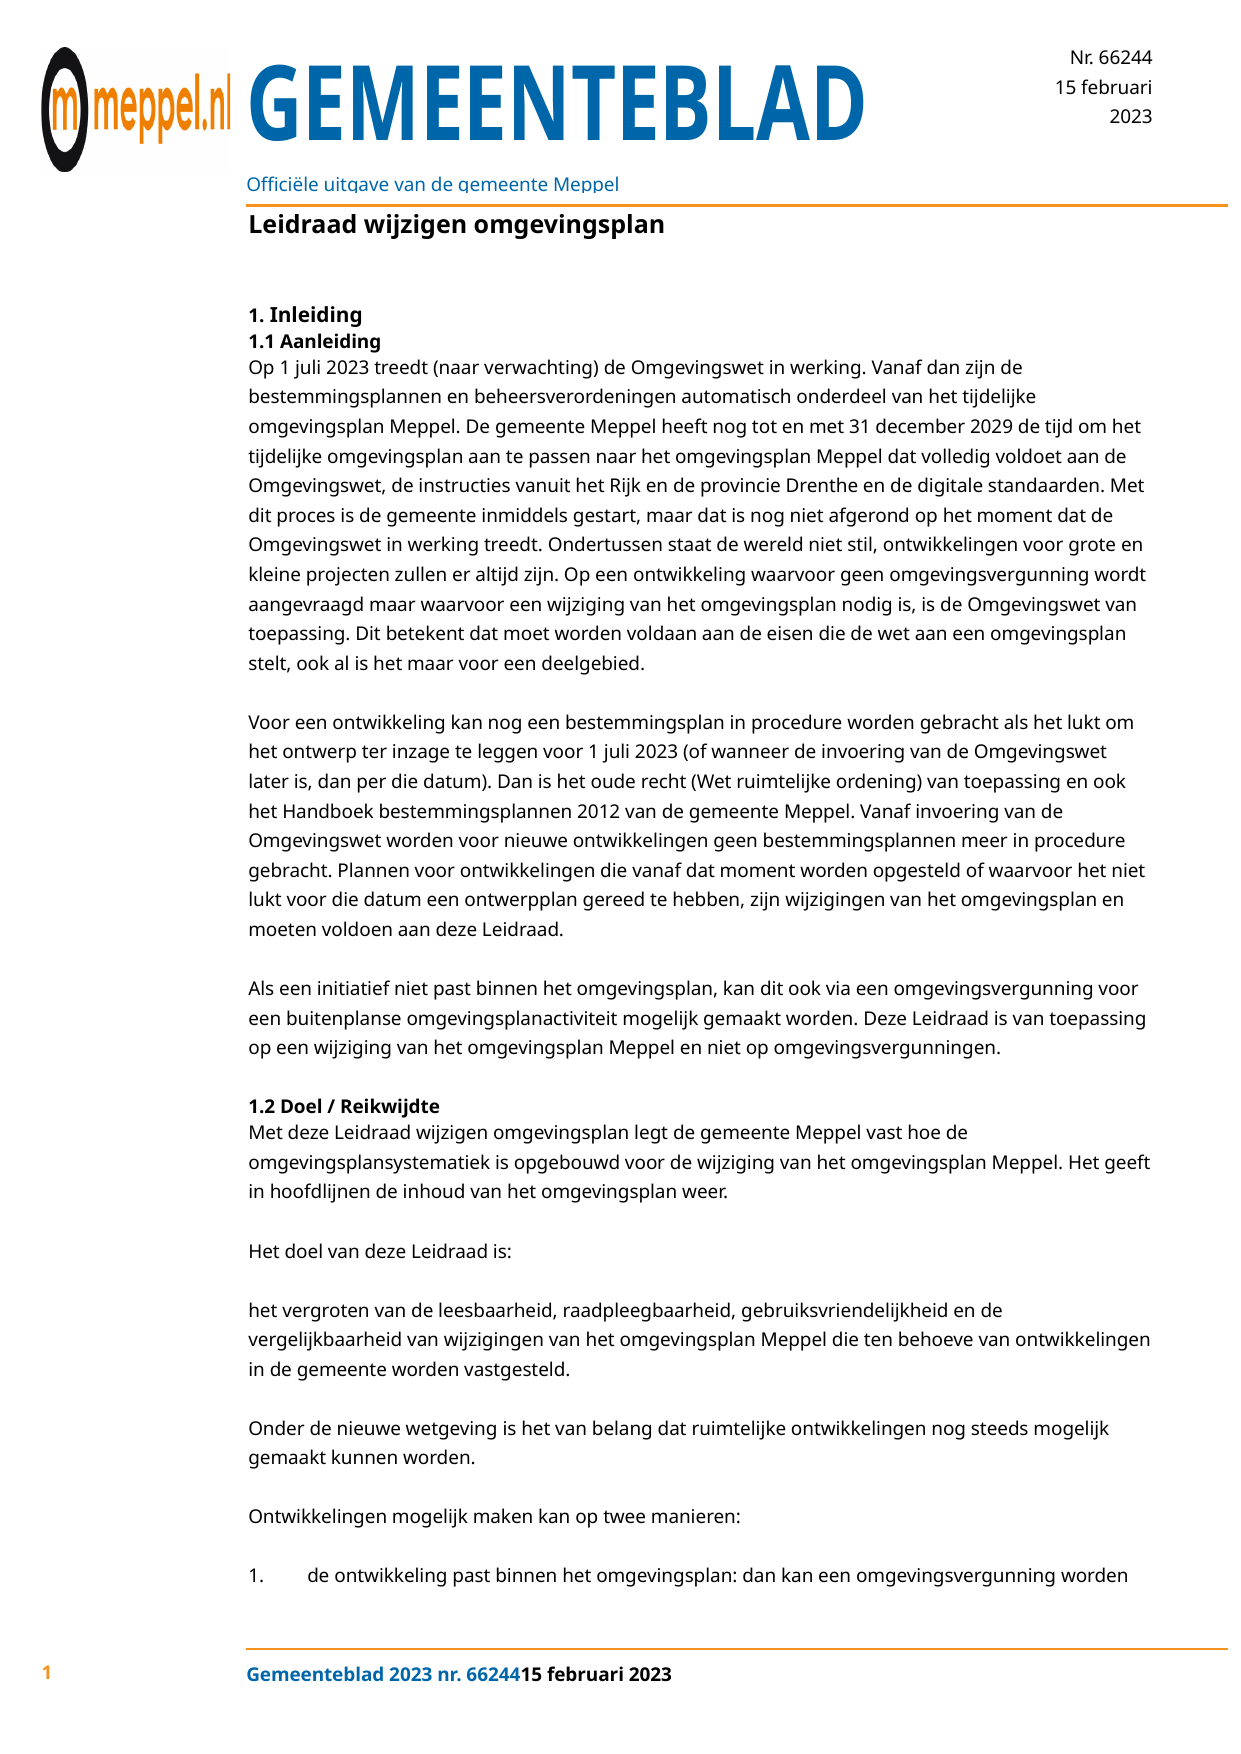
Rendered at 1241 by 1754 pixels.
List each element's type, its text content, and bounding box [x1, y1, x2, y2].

text Leidraad wijzigen omgevingsplan [248, 207, 1152, 241]
list de ontwikkeling past binnen het omgevingsplan: dan kan een omgevingsvergunning worden [248, 1563, 1152, 1588]
picture [41, 47, 231, 172]
text Als een initiatief niet past binnen het omgevingsplan, kan dit ook via een omgevingsvergunning voor een buitenplanse omgevingsplanactiviteit mogelijk gemaakt worden. Deze Leidraad is van toepassing op een wijziging van het omgevingsplan Meppel en niet op omgevingsvergunningen. [248, 975, 1152, 1060]
text 1. Inleiding [248, 300, 1152, 328]
table_header Het doel van deze Leidraad is: het vergroten van de leesbaarheid, raadpleegbaarheid, gebruiksvriendelijkheid en de vergelijkbaarheid van wijzigingen van het omgevingsplan Meppel die ten behoeve van ontwikkelingen in de gemeente worden vastgesteld. [248, 1238, 1152, 1382]
text Ontwikkelingen mogelijk maken kan op twee manieren: [248, 1503, 1152, 1529]
text 1.2 Doel / Reikwijdte [248, 1094, 1152, 1119]
text Met deze Leidraad wijzigen omgevingsplan legt de gemeente Meppel vast hoe de omgevingsplansystematiek is opgebouwd voor de wijziging van het omgevingsplan Meppel. Het geeft in hoofdlijnen de inhoud van het omgevingsplan weer. [248, 1119, 1152, 1204]
text Onder de nieuwe wetgeving is het van belang dat ruimtelijke ontwikkelingen nog steeds mogelijk gemaakt kunnen worden. [248, 1415, 1152, 1470]
text Voor een ontwikkeling kan nog een bestemmingsplan in procedure worden gebracht als het lukt om het ontwerp ter inzage te leggen voor 1 juli 2023 (of wanneer de invoering van de Omgevingswet later is, dan per die datum). Dan is het oude recht (Wet ruimtelijke ordening) van toepassing en ook het Handboek bestemmingsplannen 2012 van de gemeente Meppel. Vanaf invoering van de Omgevingswet worden voor nieuwe ontwikkelingen geen bestemmingsplannen meer in procedure gebracht. Plannen voor ontwikkelingen die vanaf dat moment worden opgesteld of waarvoor het niet lukt voor die datum een ontwerpplan gereed te hebben, zijn wijzigingen van het omgevingsplan en moeten voldoen aan deze Leidraad. [248, 709, 1152, 942]
text 1.1 Aanleiding [248, 328, 1152, 354]
text Op 1 juli 2023 treedt (naar verwachting) de Omgevingswet in werking. Vanaf dan zijn de bestemmingsplannen en beheersverordeningen automatisch onderdeel van het tijdelijke omgevingsplan Meppel. De gemeente Meppel heeft nog tot en met 31 december 2029 de tijd om het tijdelijke omgevingsplan aan te passen naar het omgevingsplan Meppel dat volledig voldoet aan de Omgevingswet, de instructies vanuit het Rijk en de provincie Drenthe en de digitale standaarden. Met dit proces is de gemeente inmiddels gestart, maar dat is nog niet afgerond op het moment dat de Omgevingswet in werking treedt. Ondertussen staat de wereld niet stil, ontwikkelingen voor grote en kleine projecten zullen er altijd zijn. Op een ontwikkeling waarvoor geen omgevingsvergunning wordt aangevraagd maar waarvoor een wijziging van het omgevingsplan nodig is, is de Omgevingswet van toepassing. Dit betekent dat moet worden voldaan aan de eisen die de wet aan een omgevingsplan stelt, ook al is het maar voor een deelgebied. [248, 354, 1152, 676]
